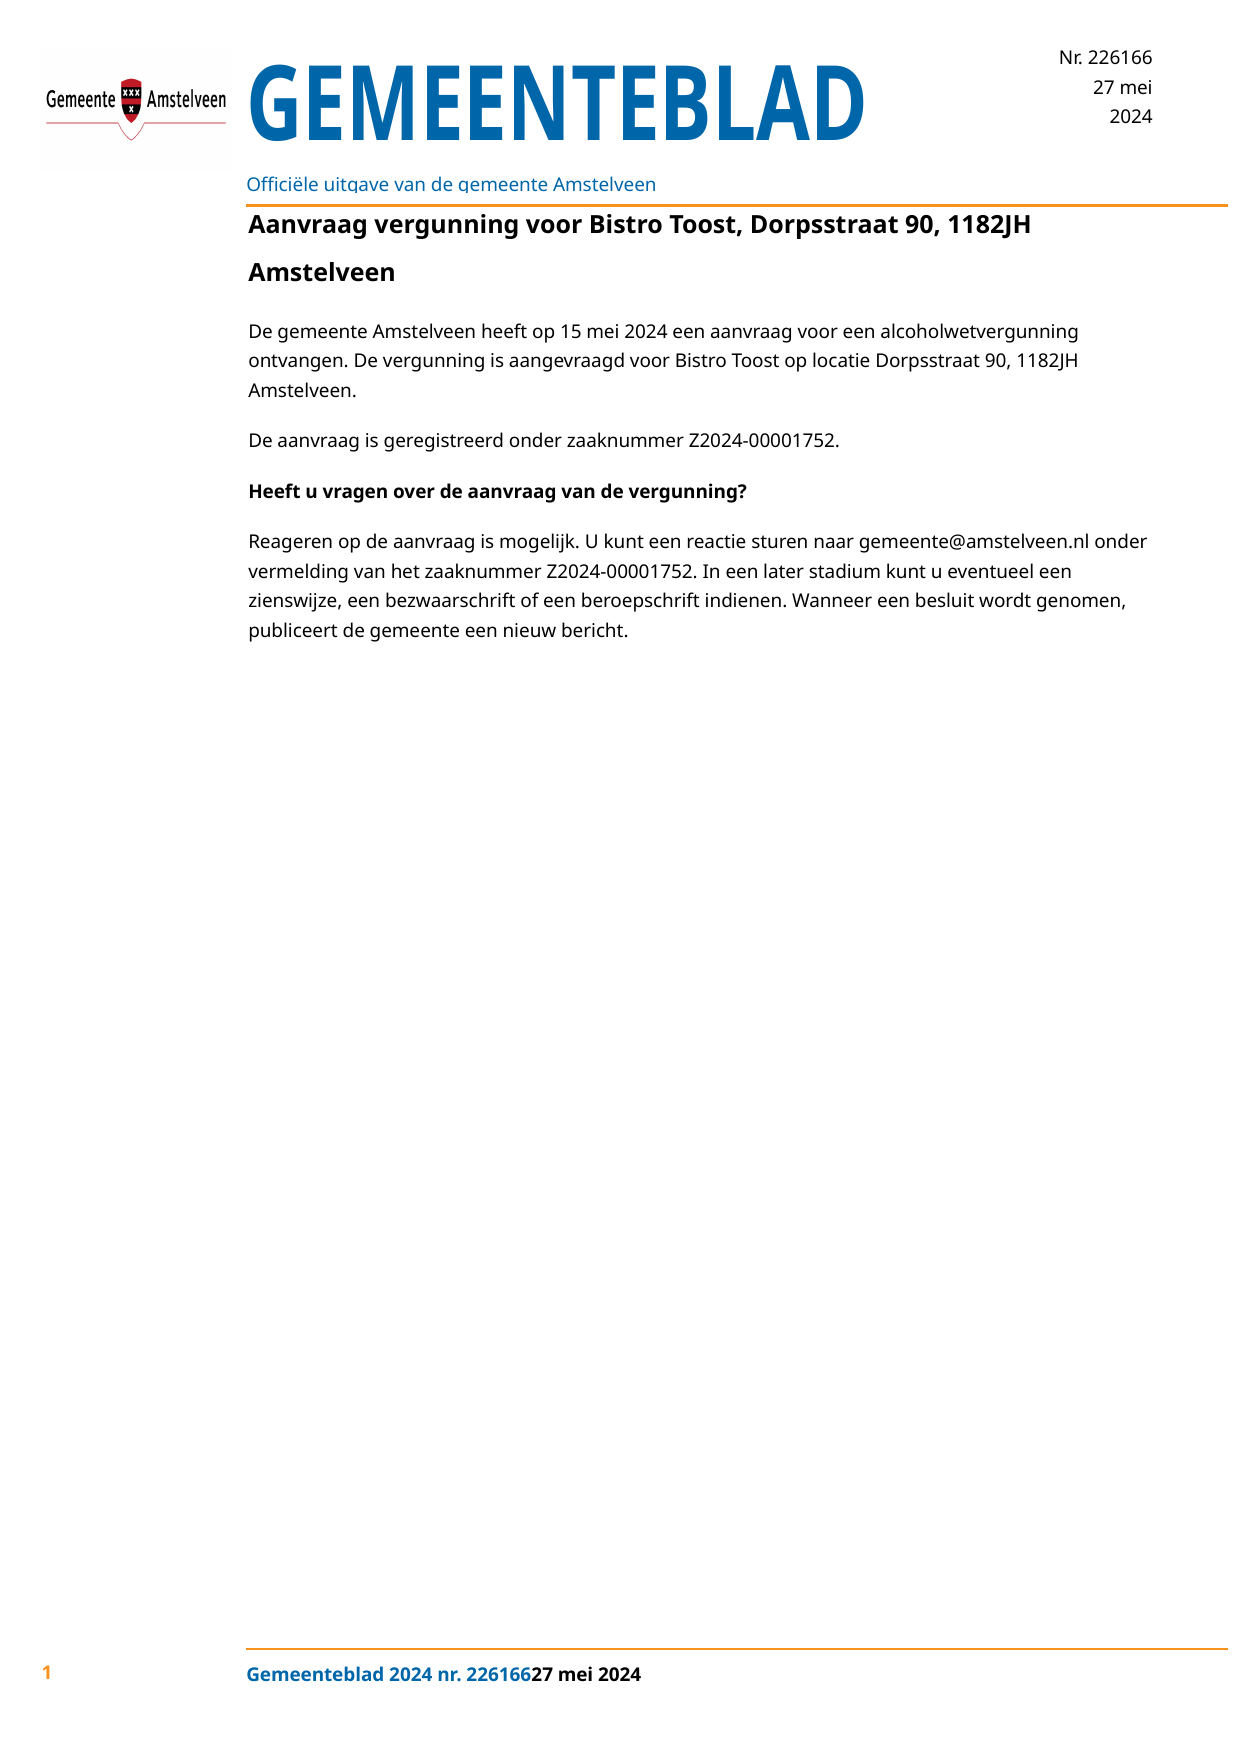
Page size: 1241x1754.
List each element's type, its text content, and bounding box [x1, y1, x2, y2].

text De aanvraag is geregistreerd onder zaaknummer Z2024-00001752. [248, 427, 1152, 453]
text Reageren op de aanvraag is mogelijk. U kunt een reactie sturen naar gemeente@amstelveen.nl onder vermelding van het zaaknummer Z2024-00001752. In een later stadium kunt u eventueel een zienswijze, een bezwaarschrift of een beroepschrift indienen. Wanneer een besluit wordt genomen, publiceert de gemeente een nieuw bericht. [248, 528, 1152, 643]
picture [41, 47, 231, 172]
text Heeft u vragen over de aanvraag van de vergunning? [248, 478, 1152, 504]
text De gemeente Amstelveen heeft op 15 mei 2024 een aanvraag voor een alcoholwetvergunning ontvangen. De vergunning is aangevraagd voor Bistro Toost op locatie Dorpsstraat 90, 1182JH Amstelveen. [248, 318, 1152, 403]
text Aanvraag vergunning voor Bistro Toost, Dorpsstraat 90, 1182JH Amstelveen [248, 207, 1152, 288]
